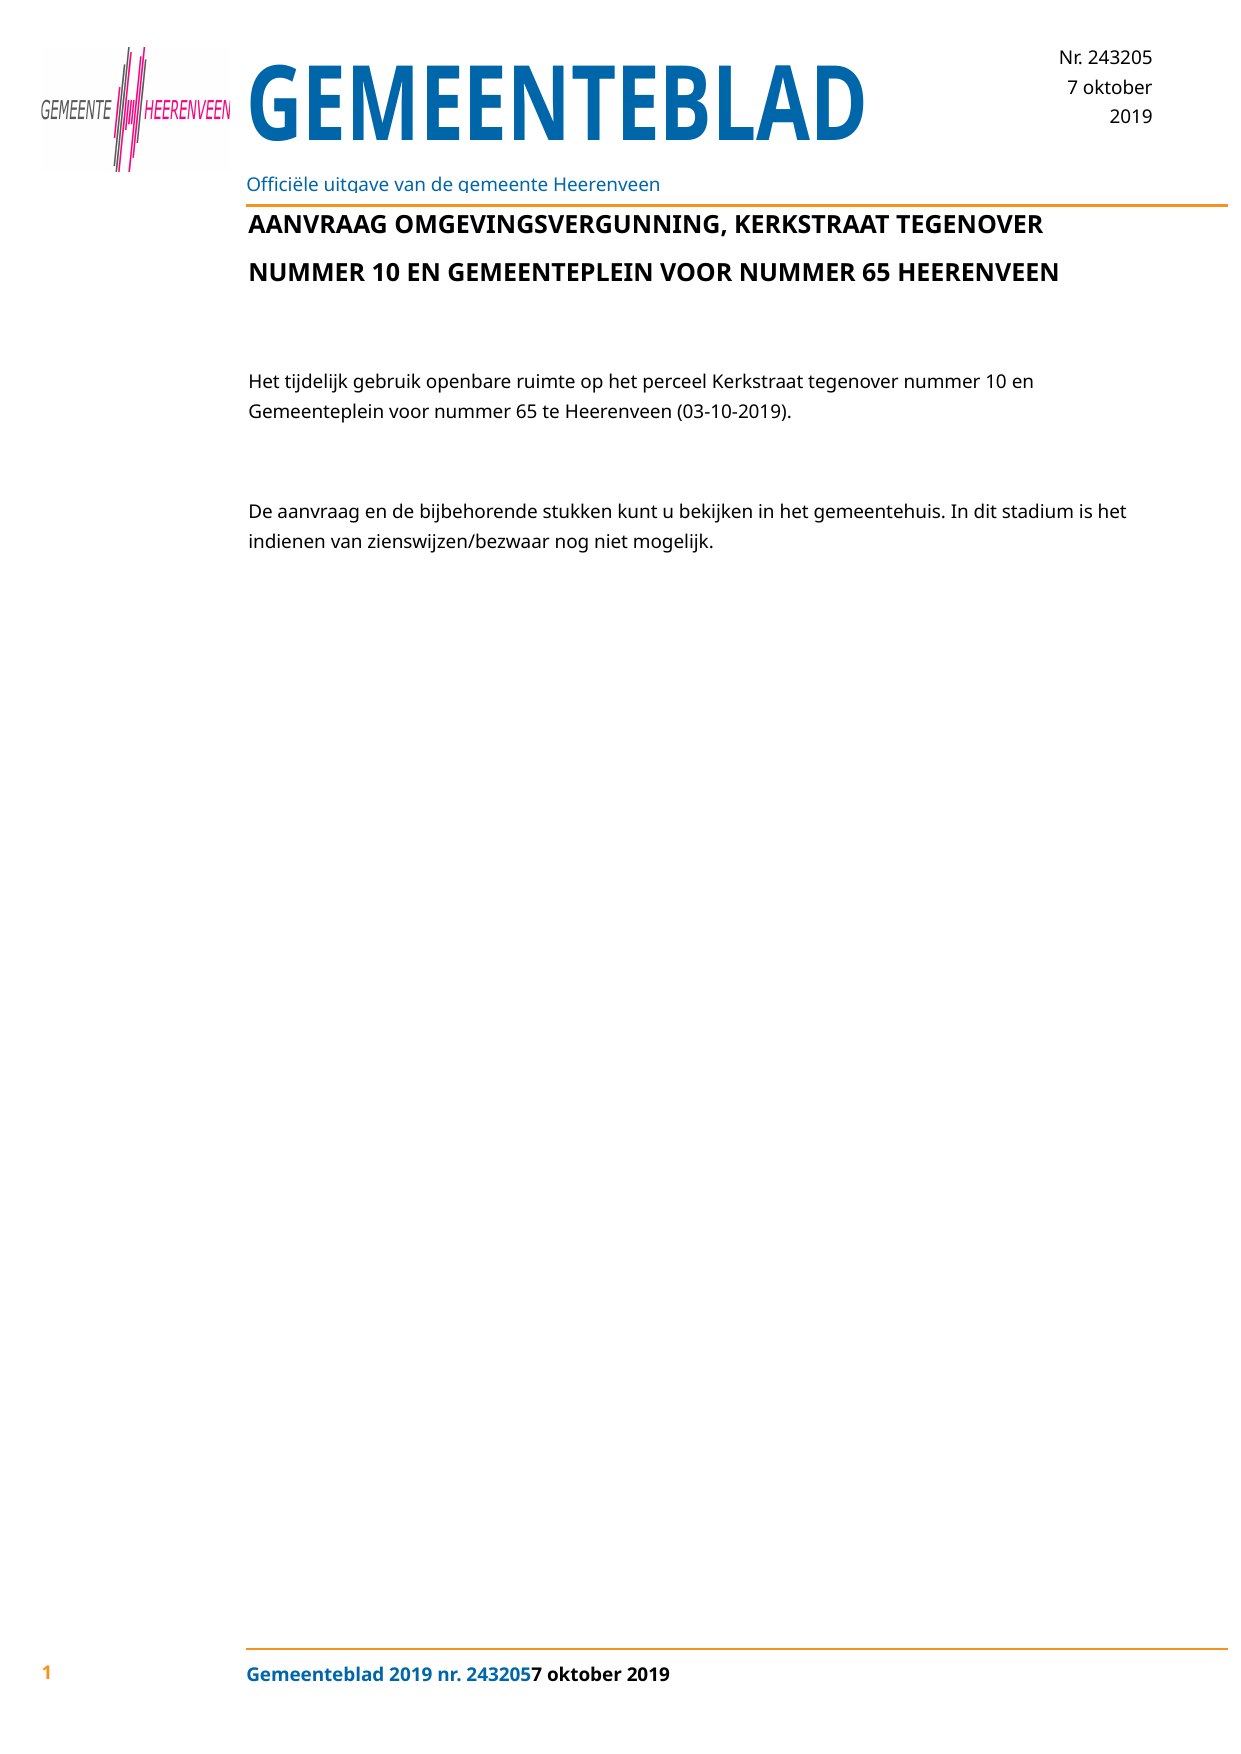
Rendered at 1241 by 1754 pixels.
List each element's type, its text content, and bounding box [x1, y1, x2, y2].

text Het tijdelijk gebruik openbare ruimte op het perceel Kerkstraat tegenover nummer 10 en Gemeenteplein voor nummer 65 te Heerenveen (03-10-2019). [248, 368, 1152, 424]
text De aanvraag en de bijbehorende stukken kunt u bekijken in het gemeentehuis. In dit stadium is het indienen van zienswijzen/bezwaar nog niet mogelijk. [248, 499, 1152, 554]
text AANVRAAG OMGEVINGSVERGUNNING, KERKSTRAAT TEGENOVER NUMMER 10 EN GEMEENTEPLEIN VOOR NUMMER 65 HEERENVEEN [248, 207, 1152, 288]
picture [41, 47, 231, 172]
